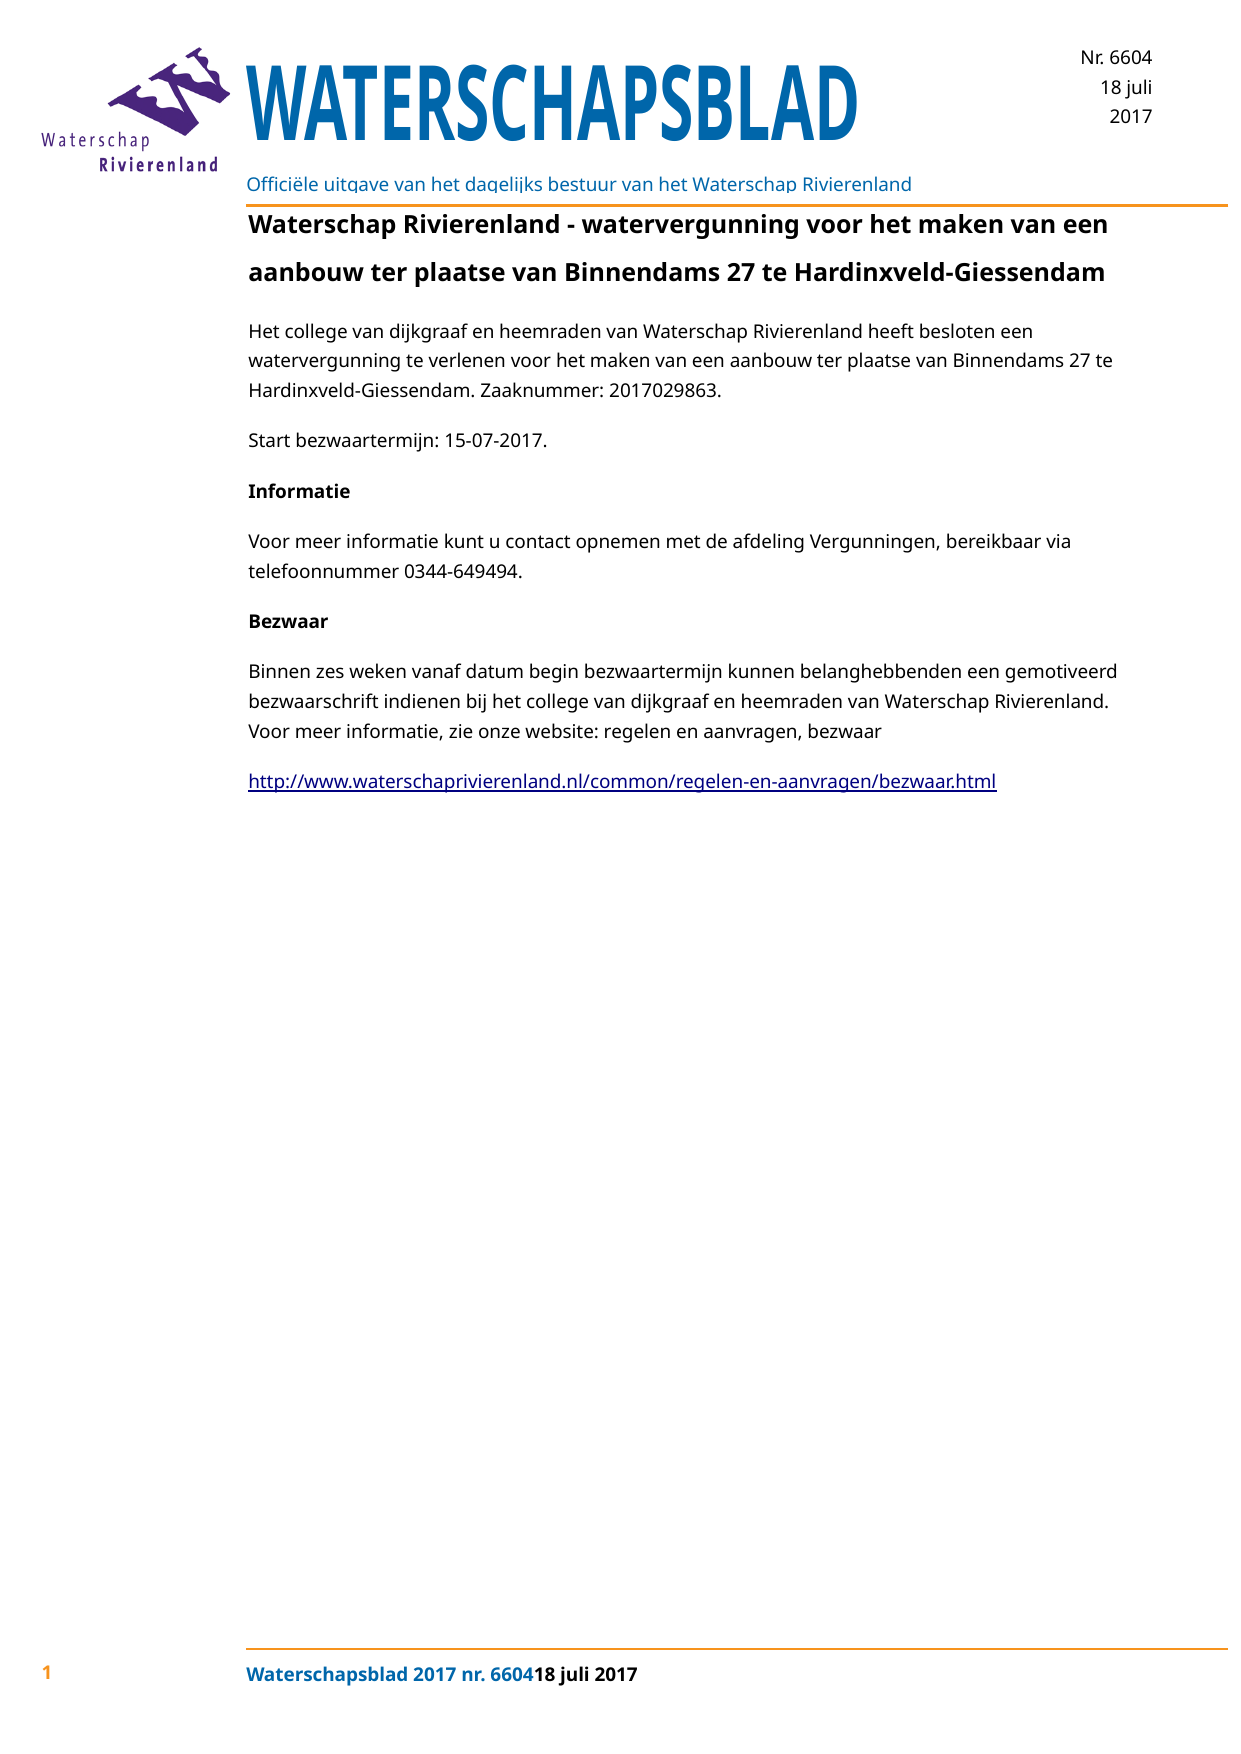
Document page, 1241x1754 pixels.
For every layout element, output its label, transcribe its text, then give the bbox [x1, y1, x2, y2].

text Binnen zes weken vanaf datum begin bezwaartermijn kunnen belanghebbenden een gemotiveerd bezwaarschrift indienen bij het college van dijkgraaf en heemraden van Waterschap Rivierenland. Voor meer informatie, zie onze website: regelen en aanvragen, bezwaar [248, 659, 1152, 744]
text Het college van dijkgraaf en heemraden van Waterschap Rivierenland heeft besloten een watervergunning te verlenen voor het maken van een aanbouw ter plaatse van Binnendams 27 te Hardinxveld-Giessendam. Zaaknummer: 2017029863. [248, 318, 1152, 403]
text Start bezwaartermijn: 15-07-2017. [248, 427, 1152, 453]
text http://www.waterschaprivierenland.nl/common/regelen-en-aanvragen/bezwaar.html [248, 768, 1152, 794]
text Waterschap Rivierenland - watervergunning voor het maken van een aanbouw ter plaatse van Binnendams 27 te Hardinxveld-Giessendam [248, 207, 1152, 288]
text Informatie [248, 478, 1152, 504]
text Bezwaar [248, 608, 1152, 634]
picture [41, 47, 231, 172]
text Voor meer informatie kunt u contact opnemen met de afdeling Vergunningen, bereikbaar via telefoonnummer 0344-649494. [248, 528, 1152, 584]
